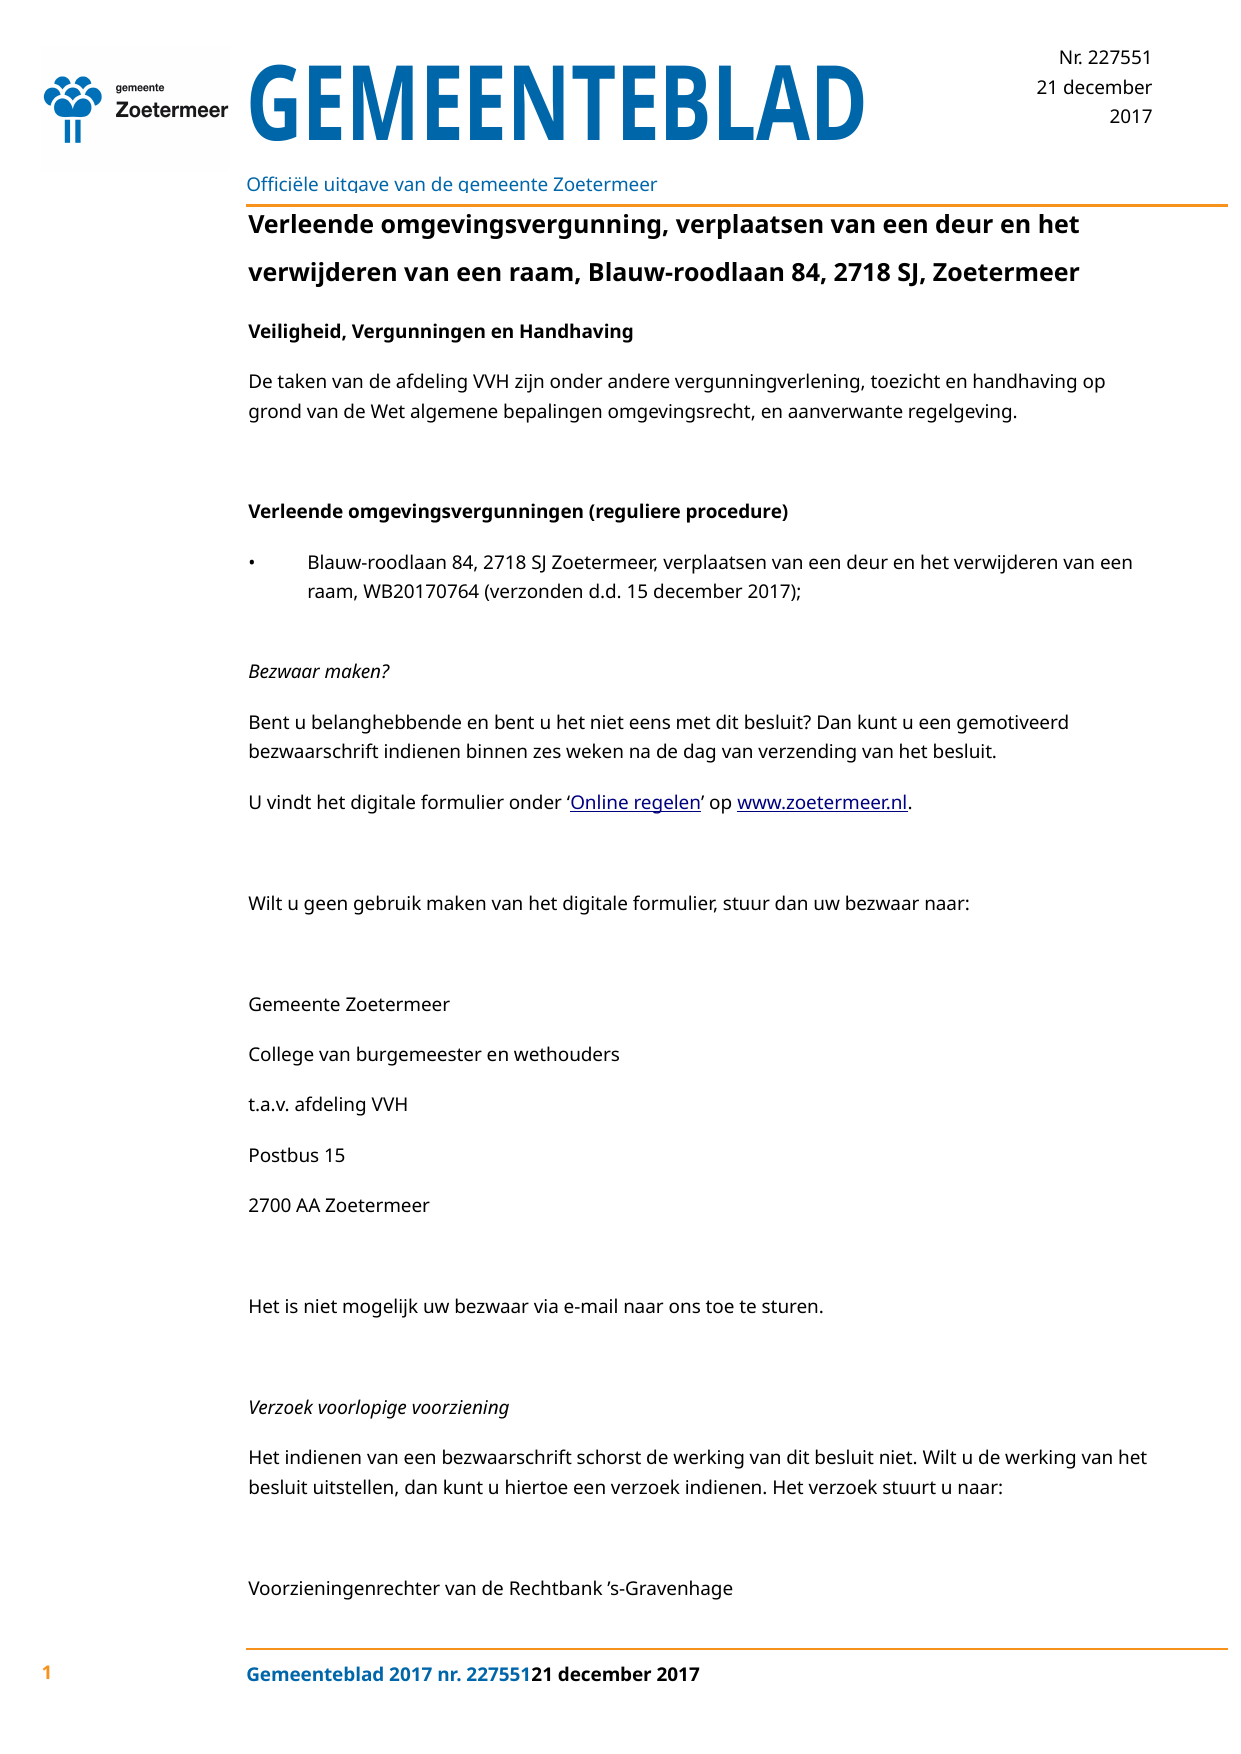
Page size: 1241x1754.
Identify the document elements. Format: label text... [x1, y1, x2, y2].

text Verleende omgevingsvergunning, verplaatsen van een deur en het verwijderen van een raam, Blauw-roodlaan 84, 2718 SJ, Zoetermeer [248, 207, 1152, 288]
text Het indienen van een bezwaarschrift schorst de werking van dit besluit niet. Wilt u de werking van het besluit uitstellen, dan kunt u hiertoe een verzoek indienen. Het verzoek stuurt u naar: [248, 1444, 1152, 1500]
text College van burgemeester en wethouders [248, 1041, 1152, 1067]
text U vindt het digitale formulier onder ‘Online regelen’ op www.zoetermeer.nl. [248, 789, 1152, 815]
picture [41, 47, 231, 172]
text Bent u belanghebbende en bent u het niet eens met dit besluit? Dan kunt u een gemotiveerd bezwaarschrift indienen binnen zes weken na de dag van verzending van het besluit. [248, 709, 1152, 764]
text 2700 AA Zoetermeer [248, 1192, 1152, 1218]
list Blauw-roodlaan 84, 2718 SJ Zoetermeer, verplaatsen van een deur en het verwijderen van een raam, WB20170764 (verzonden d.d. 15 december 2017); [248, 549, 1152, 604]
text Gemeente Zoetermeer [248, 991, 1152, 1017]
text Bezwaar maken? [248, 659, 1152, 684]
text Verzoek voorlopige voorziening [248, 1394, 1152, 1420]
text Wilt u geen gebruik maken van het digitale formulier, stuur dan uw bezwaar naar: [248, 890, 1152, 916]
text Verleende omgevingsvergunningen (reguliere procedure) [248, 499, 1152, 524]
text Het is niet mogelijk uw bezwaar via e-mail naar ons toe te sturen. [248, 1293, 1152, 1319]
text Postbus 15 [248, 1142, 1152, 1168]
text Voorzieningenrechter van de Rechtbank ’s-Gravenhage [248, 1575, 1152, 1601]
text De taken van de afdeling VVH zijn onder andere vergunningverlening, toezicht en handhaving op grond van de Wet algemene bepalingen omgevingsrecht, en aanverwante regelgeving. [248, 368, 1152, 424]
text t.a.v. afdeling VVH [248, 1092, 1152, 1117]
text Veiligheid, Vergunningen en Handhaving [248, 318, 1152, 344]
